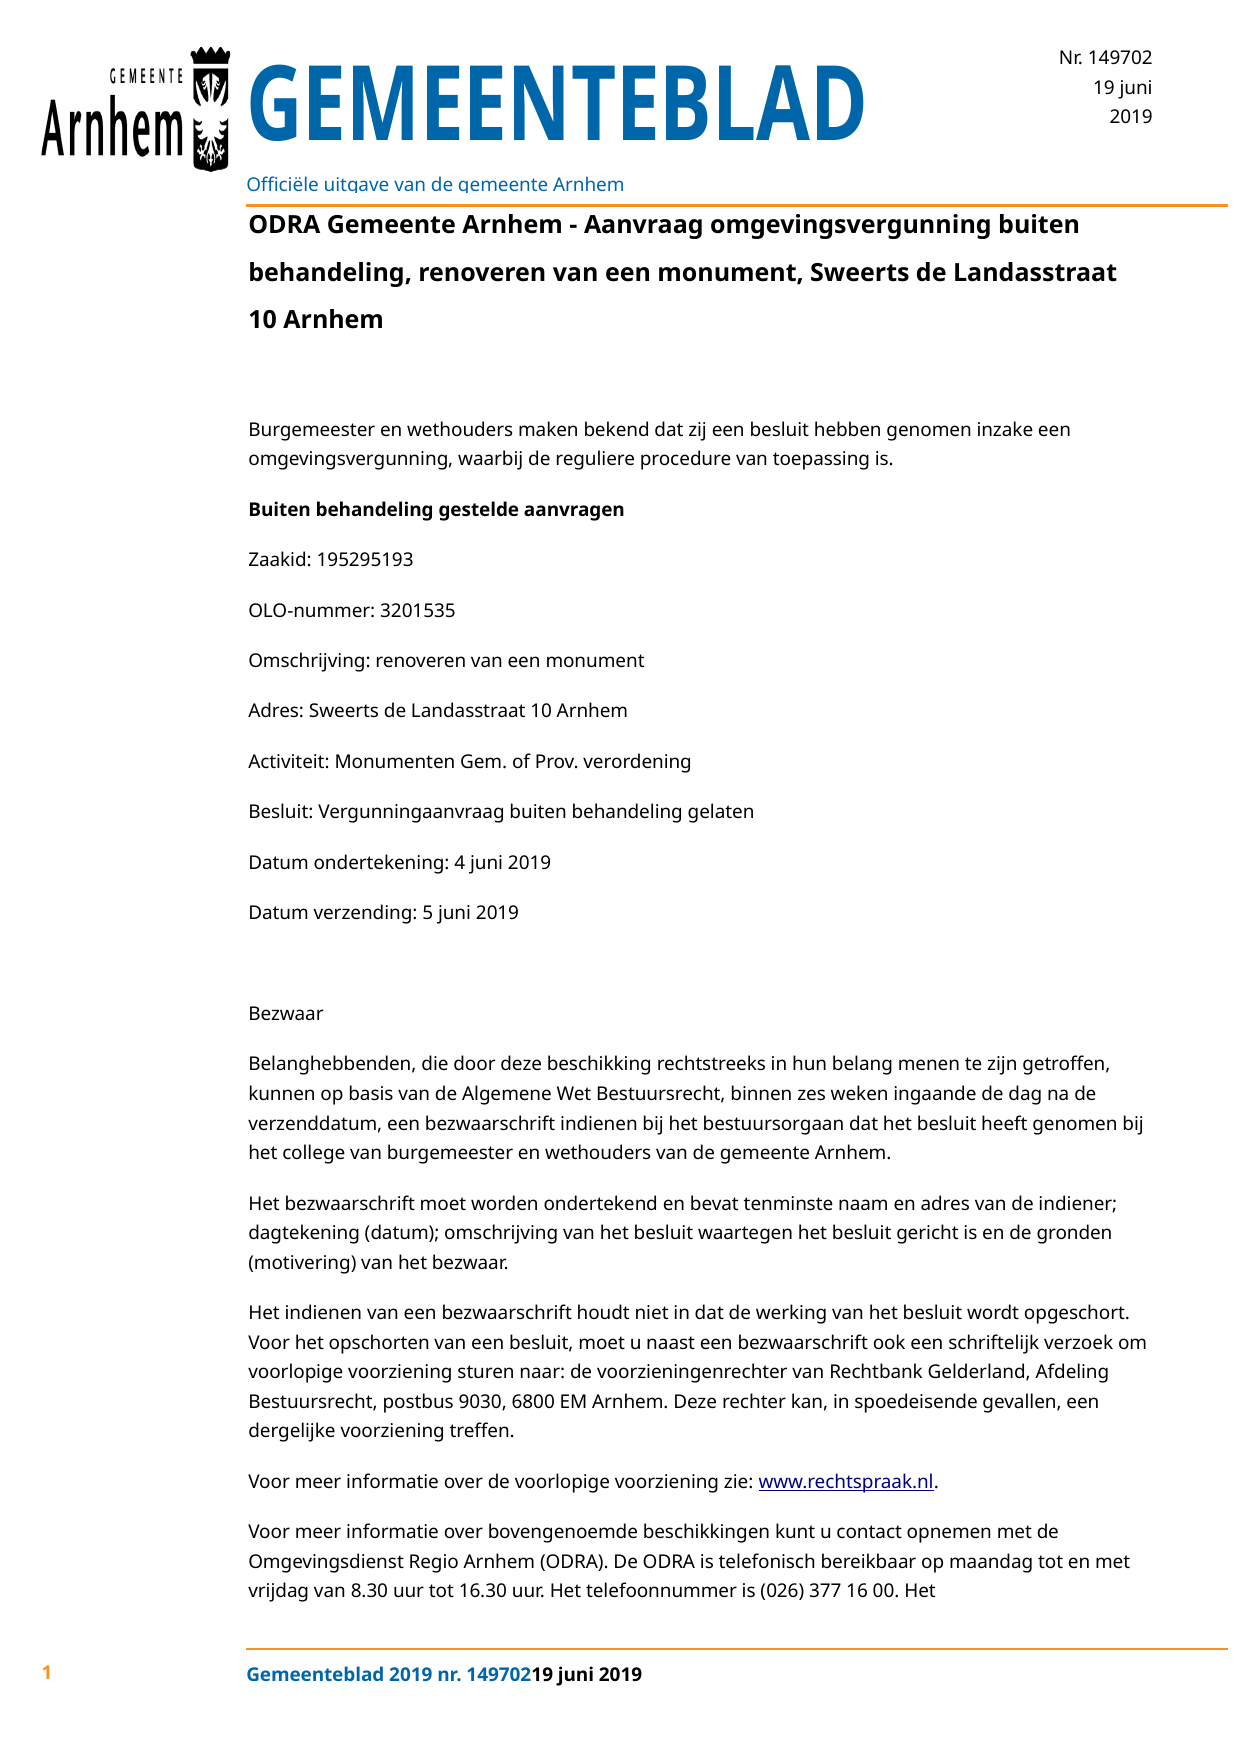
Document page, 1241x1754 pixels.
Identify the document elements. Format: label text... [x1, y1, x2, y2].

text Adres: Sweerts de Landasstraat 10 Arnhem [248, 698, 1152, 723]
text Voor meer informatie over bovengenoemde beschikkingen kunt u contact opnemen met de Omgevingsdienst Regio Arnhem (ODRA). De ODRA is telefonisch bereikbaar op maandag tot en met vrijdag van 8.30 uur tot 16.30 uur. Het telefoonnummer is (026) 377 16 00. Het [248, 1518, 1152, 1603]
text Buiten behandeling gestelde aanvragen [248, 496, 1152, 522]
text Het indienen van een bezwaarschrift houdt niet in dat de werking van het besluit wordt opgeschort. Voor het opschorten van een besluit, moet u naast een bezwaarschrift ook een schriftelijk verzoek om voorlopige voorziening sturen naar: de voorzieningenrechter van Rechtbank Gelderland, Afdeling Bestuursrecht, postbus 9030, 6800 EM Arnhem. Deze rechter kan, in spoedeisende gevallen, een dergelijke voorziening treffen. [248, 1299, 1152, 1443]
text Activiteit: Monumenten Gem. of Prov. verordening [248, 748, 1152, 774]
text Besluit: Vergunningaanvraag buiten behandeling gelaten [248, 798, 1152, 824]
text Omschrijving: renoveren van een monument [248, 647, 1152, 673]
text OLO-nummer: 3201535 [248, 597, 1152, 622]
text ODRA Gemeente Arnhem - Aanvraag omgevingsvergunning buiten behandeling, renoveren van een monument, Sweerts de Landasstraat 10 Arnhem [248, 207, 1152, 336]
picture [41, 47, 231, 172]
text Datum verzending: 5 juni 2019 [248, 899, 1152, 925]
text Voor meer informatie over de voorlopige voorziening zie: www.rechtspraak.nl. [248, 1468, 1152, 1494]
text Datum ondertekening: 4 juni 2019 [248, 849, 1152, 874]
text Belanghebbenden, die door deze beschikking rechtstreeks in hun belang menen te zijn getroffen, kunnen op basis van de Algemene Wet Bestuursrecht, binnen zes weken ingaande de dag na de verzenddatum, een bezwaarschrift indienen bij het bestuursorgaan dat het besluit heeft genomen bij het college van burgemeester en wethouders van de gemeente Arnhem. [248, 1051, 1152, 1165]
text Bezwaar [248, 1000, 1152, 1026]
text Zaakid: 195295193 [248, 546, 1152, 572]
text Het bezwaarschrift moet worden ondertekend en bevat tenminste naam en adres van de indiener; dagtekening (datum); omschrijving van het besluit waartegen het besluit gericht is en de gronden (motivering) van het bezwaar. [248, 1190, 1152, 1274]
text Burgemeester en wethouders maken bekend dat zij een besluit hebben genomen inzake een omgevingsvergunning, waarbij de reguliere procedure van toepassing is. [248, 416, 1152, 471]
